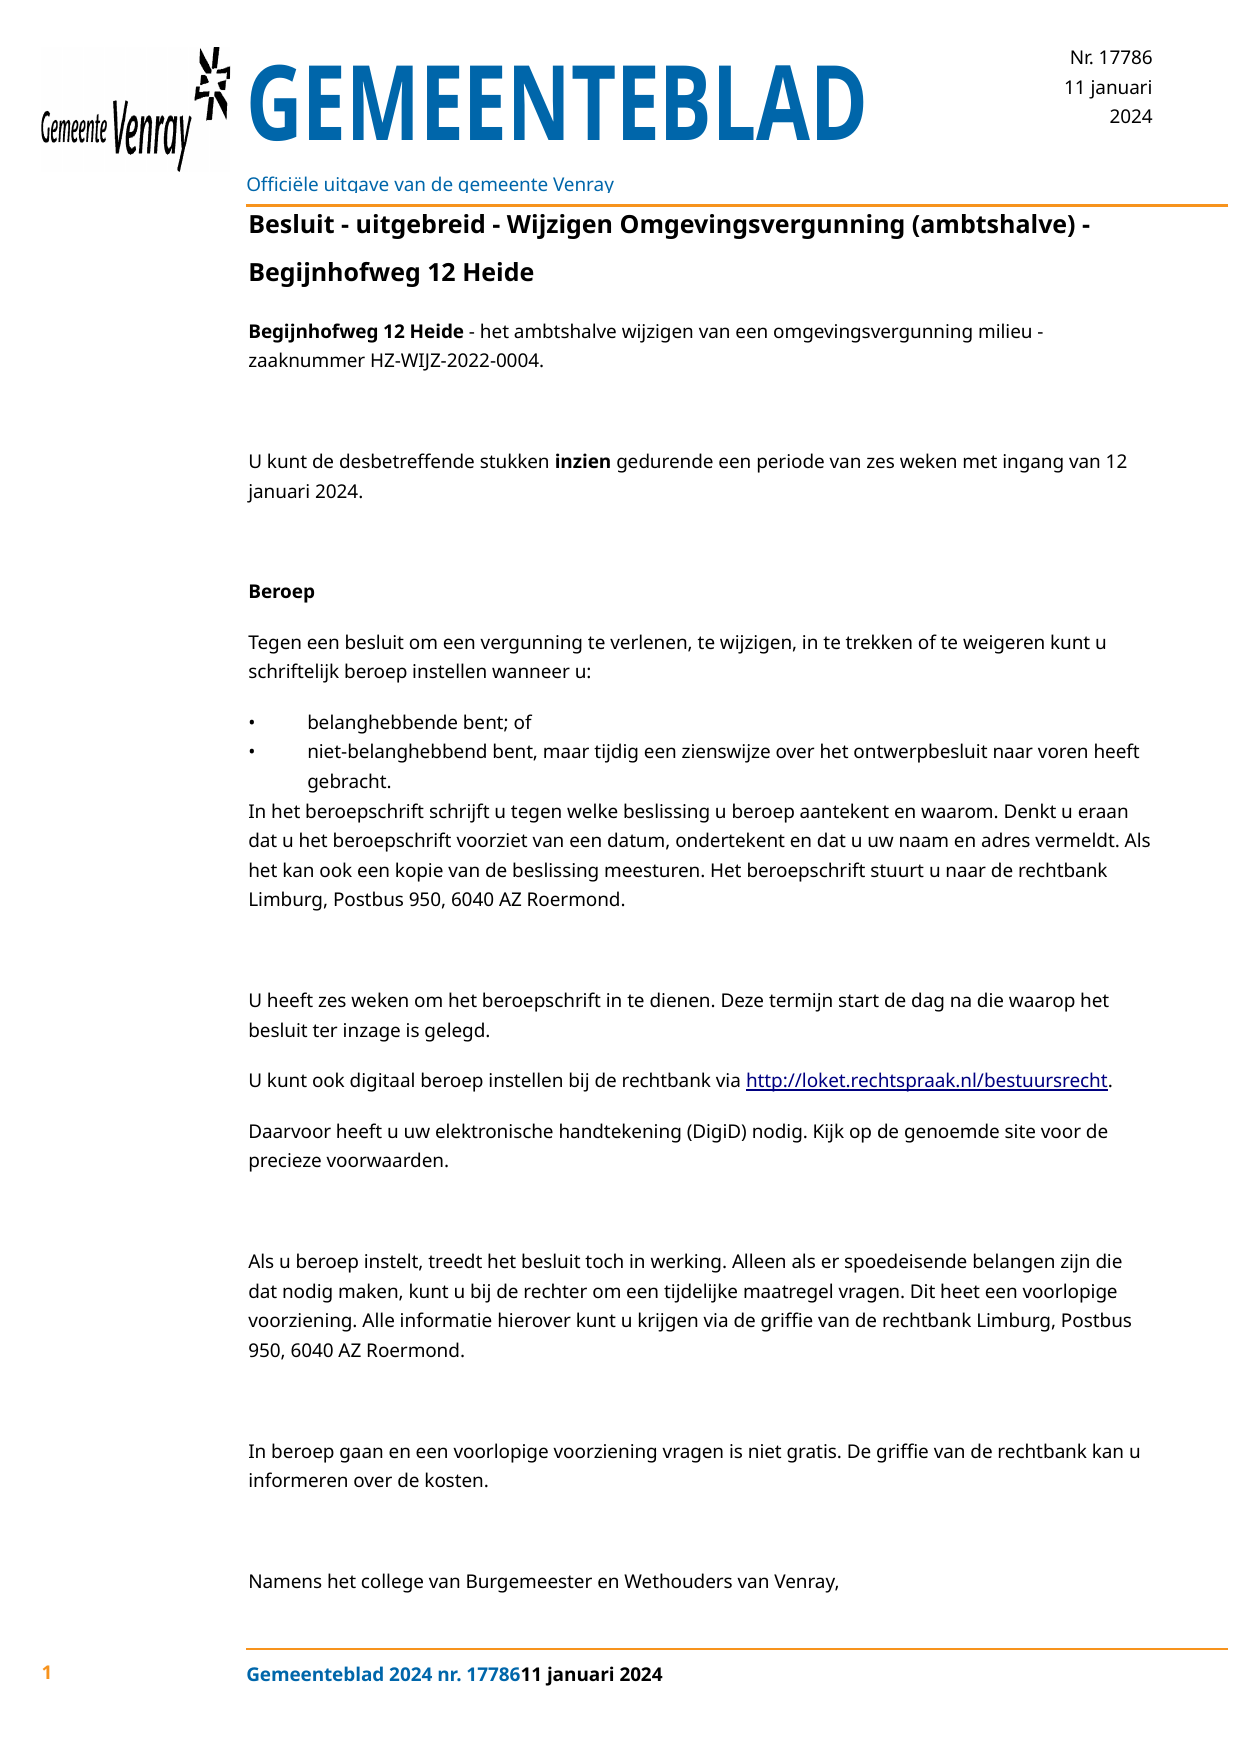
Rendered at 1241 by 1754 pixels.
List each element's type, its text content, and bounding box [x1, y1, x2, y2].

text In het beroepschrift schrijft u tegen welke beslissing u beroep aantekent en waarom. Denkt u eraan dat u het beroepschrift voorziet van een datum, ondertekent en dat u uw naam en adres vermeldt. Als het kan ook een kopie van de beslissing meesturen. Het beroepschrift stuurt u naar de rechtbank Limburg, Postbus 950, 6040 AZ Roermond. [248, 798, 1152, 912]
text U kunt ook digitaal beroep instellen bij de rechtbank via http://loket.rechtspraak.nl/bestuursrecht. [248, 1067, 1152, 1093]
text Als u beroep instelt, treedt het besluit toch in werking. Alleen als er spoedeisende belangen zijn die dat nodig maken, kunt u bij de rechter om een tijdelijke maatregel vragen. Dit heet een voorlopige voorziening. Alle informatie hierover kunt u krijgen via de griffie van de rechtbank Limburg, Postbus 950, 6040 AZ Roermond. [248, 1248, 1152, 1363]
text U heeft zes weken om het beroepschrift in te dienen. Deze termijn start de dag na die waarop het besluit ter inzage is gelegd. [248, 987, 1152, 1043]
text Daarvoor heeft u uw elektronische handtekening (DigiD) nodig. Kijk op de genoemde site voor de precieze voorwaarden. [248, 1118, 1152, 1173]
list belanghebbende bent; of [248, 709, 1152, 735]
picture [41, 47, 231, 172]
text U kunt de desbetreffende stukken inzien gedurende een periode van zes weken met ingang van 12 januari 2024. [248, 448, 1152, 504]
text Beroep [248, 579, 1152, 604]
text Begijnhofweg 12 Heide - het ambtshalve wijzigen van een omgevingsvergunning milieu - zaaknummer HZ-WIJZ-2022-0004. [248, 318, 1152, 373]
list niet-belanghebbend bent, maar tijdig een zienswijze over het ontwerpbesluit naar voren heeft gebracht. [248, 739, 1152, 794]
text In beroep gaan en een voorlopige voorziening vragen is niet gratis. De griffie van de rechtbank kan u informeren over de kosten. [248, 1438, 1152, 1493]
text Tegen een besluit om een vergunning te verlenen, te wijzigen, in te trekken of te weigeren kunt u schriftelijk beroep instellen wanneer u: [248, 629, 1152, 684]
text Besluit - uitgebreid - Wijzigen Omgevingsvergunning (ambtshalve) - Begijnhofweg 12 Heide [248, 207, 1152, 288]
text Namens het college van Burgemeester en Wethouders van Venray, [248, 1568, 1152, 1594]
